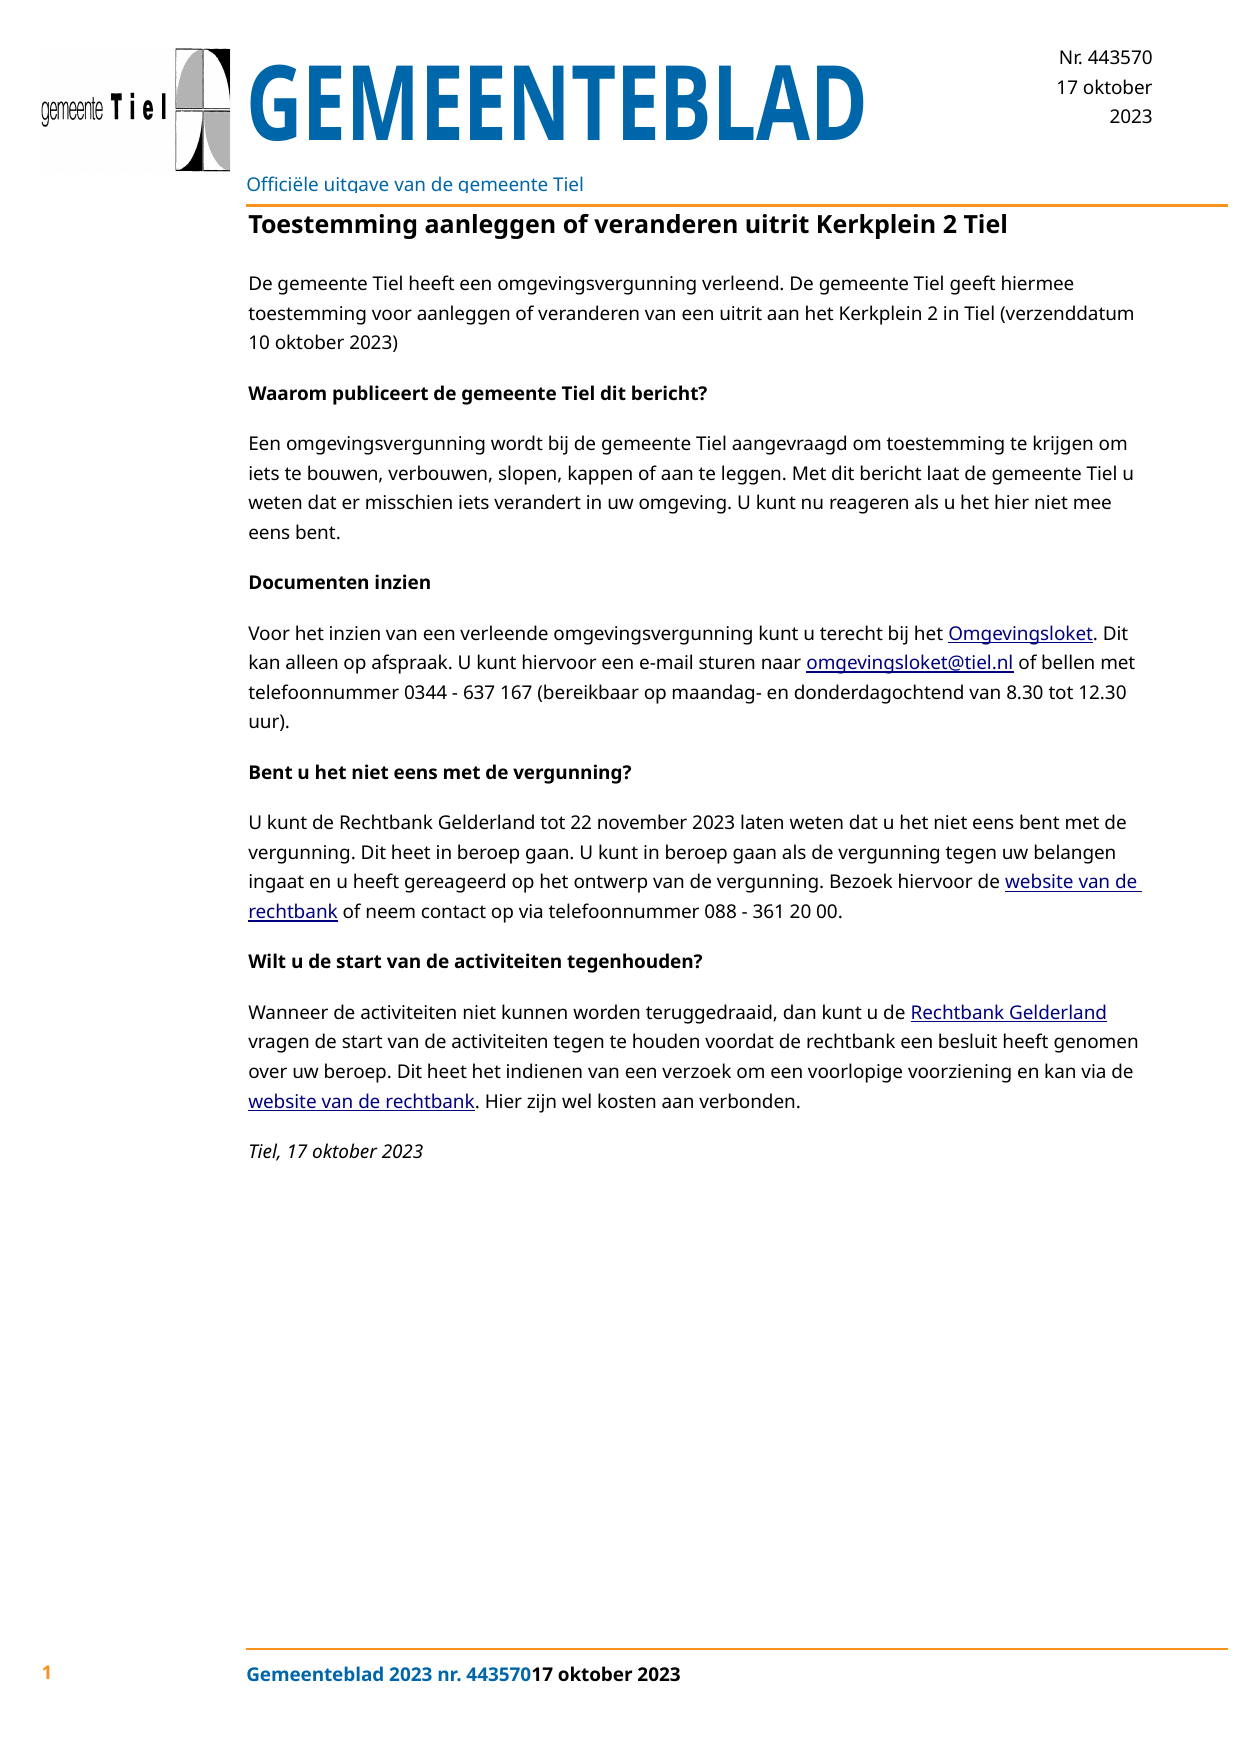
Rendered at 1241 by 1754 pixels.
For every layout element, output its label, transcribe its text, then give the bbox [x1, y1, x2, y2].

text Wanneer de activiteiten niet kunnen worden teruggedraaid, dan kunt u de Rechtbank Gelderland vragen de start van de activiteiten tegen te houden voordat de rechtbank een besluit heeft genomen over uw beroep. Dit heet het indienen van een verzoek om een voorlopige voorziening en kan via de website van de rechtbank. Hier zijn wel kosten aan verbonden. [248, 999, 1152, 1113]
text De gemeente Tiel heeft een omgevingsvergunning verleend. De gemeente Tiel geeft hiermee toestemming voor aanleggen of veranderen van een uitrit aan het Kerkplein 2 in Tiel (verzenddatum 10 oktober 2023) [248, 270, 1152, 355]
text Documenten inzien [248, 569, 1152, 595]
text Bent u het niet eens met de vergunning? [248, 759, 1152, 785]
text Wilt u de start van de activiteiten tegenhouden? [248, 949, 1152, 974]
text U kunt de Rechtbank Gelderland tot 22 november 2023 laten weten dat u het niet eens bent met de vergunning. Dit heet in beroep gaan. U kunt in beroep gaan als de vergunning tegen uw belangen ingaat en u heeft gereageerd op het ontwerp van de vergunning. Bezoek hiervoor de website van de rechtbank of neem contact op via telefoonnummer 088 - 361 20 00. [248, 809, 1152, 924]
text Een omgevingsvergunning wordt bij de gemeente Tiel aangevraagd om toestemming te krijgen om iets te bouwen, verbouwen, slopen, kappen of aan te leggen. Met dit bericht laat de gemeente Tiel u weten dat er misschien iets verandert in uw omgeving. U kunt nu reageren als u het hier niet mee eens bent. [248, 430, 1152, 545]
text Tiel, 17 oktober 2023 [248, 1138, 1152, 1164]
text Toestemming aanleggen of veranderen uitrit Kerkplein 2 Tiel [248, 207, 1152, 241]
picture [41, 47, 231, 172]
text Waarom publiceert de gemeente Tiel dit bericht? [248, 380, 1152, 406]
text Voor het inzien van een verleende omgevingsvergunning kunt u terecht bij het Omgevingsloket. Dit kan alleen op afspraak. U kunt hiervoor een e-mail sturen naar omgevingsloket@tiel.nl of bellen met telefoonnummer 0344 - 637 167 (bereikbaar op maandag- en donderdagochtend van 8.30 tot 12.30 uur). [248, 620, 1152, 734]
